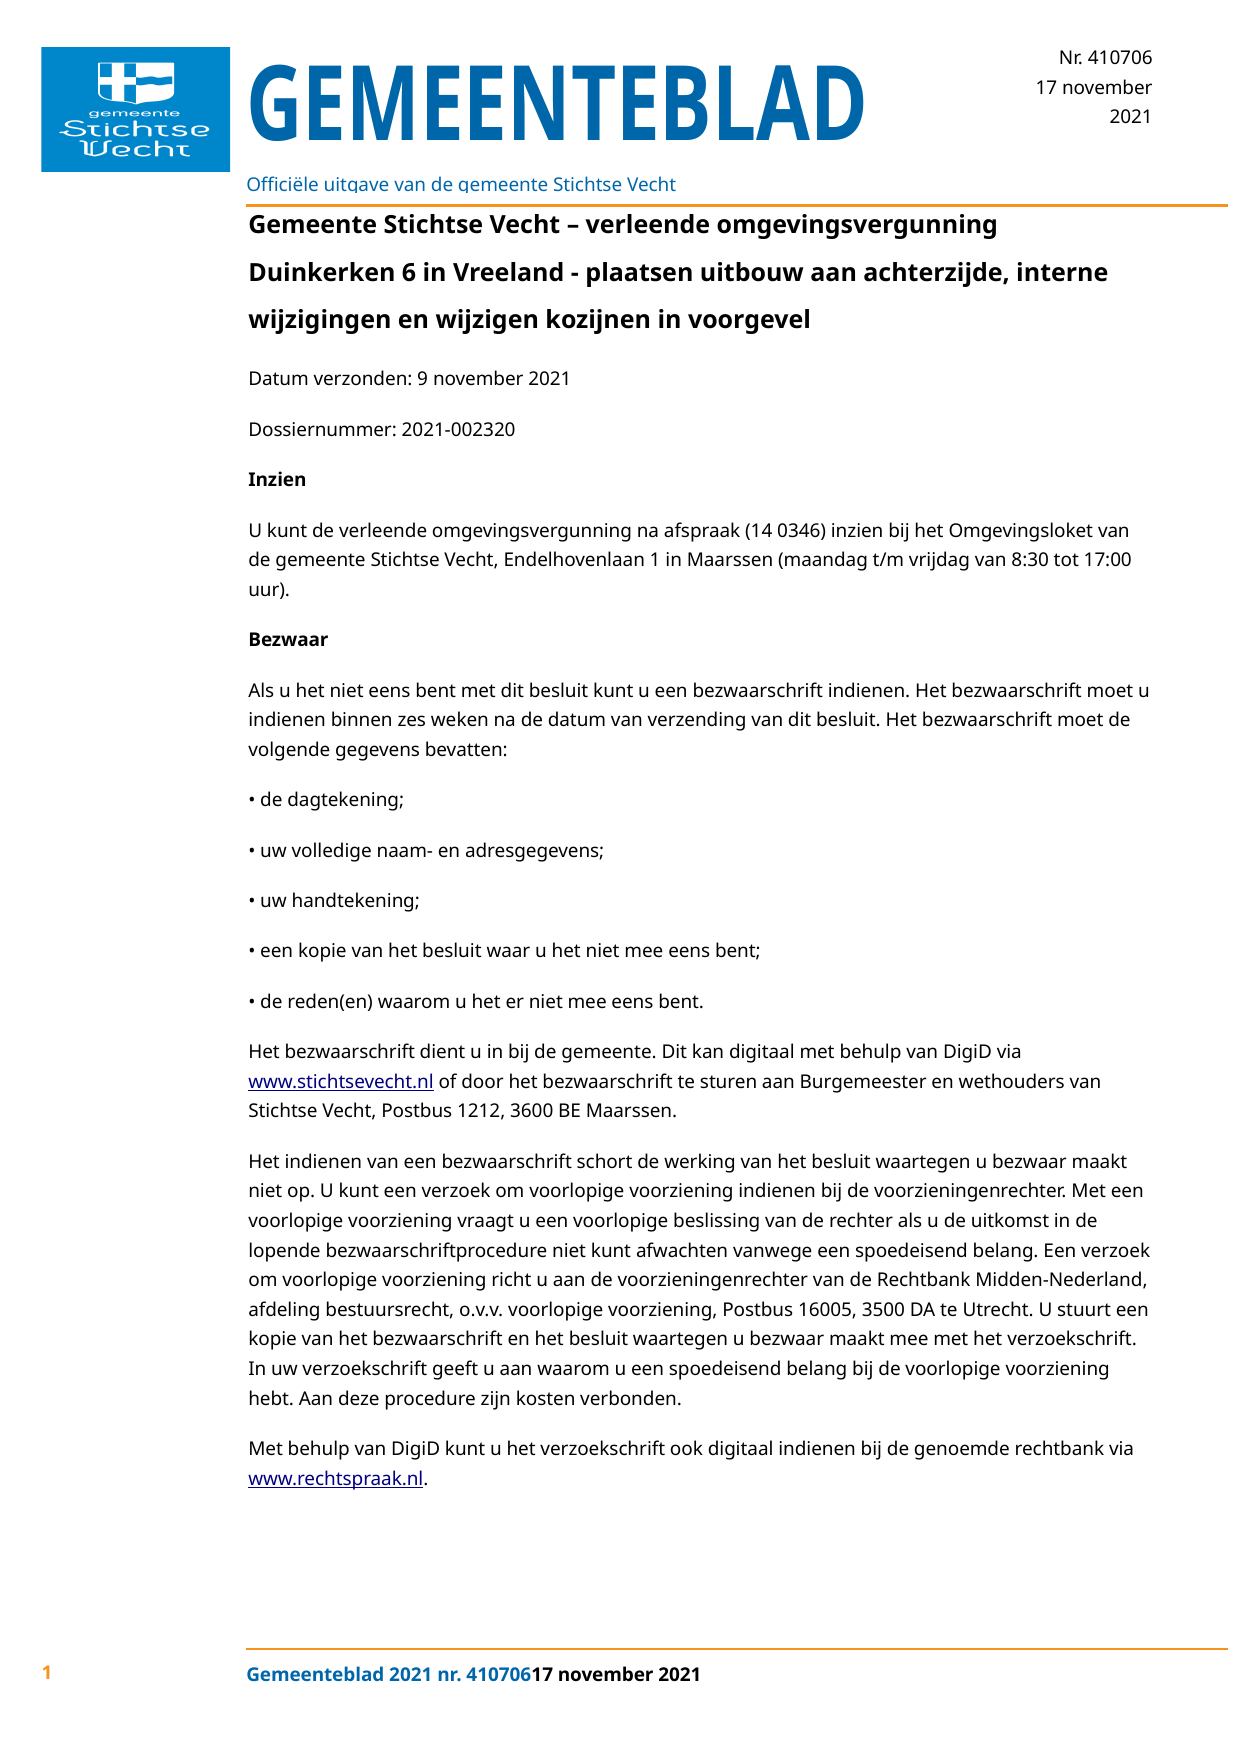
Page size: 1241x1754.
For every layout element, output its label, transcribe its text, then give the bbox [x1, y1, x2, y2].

text • de reden(en) waarom u het er niet mee eens bent. [248, 988, 1152, 1014]
text • uw volledige naam- en adresgegevens; [248, 837, 1152, 862]
text • de dagtekening; [248, 786, 1152, 812]
text Als u het niet eens bent met dit besluit kunt u een bezwaarschrift indienen. Het bezwaarschrift moet u indienen binnen zes weken na de datum van verzending van dit besluit. Het bezwaarschrift moet de volgende gegevens bevatten: [248, 677, 1152, 762]
text Dossiernummer: 2021-002320 [248, 416, 1152, 442]
text Gemeente Stichtse Vecht – verleende omgevingsvergunning Duinkerken 6 in Vreeland - plaatsen uitbouw aan achterzijde, interne wijzigingen en wijzigen kozijnen in voorgevel [248, 207, 1152, 336]
text Met behulp van DigiD kunt u het verzoekschrift ook digitaal indienen bij de genoemde rechtbank via www.rechtspraak.nl. [248, 1435, 1152, 1490]
text U kunt de verleende omgevingsvergunning na afspraak (14 0346) inzien bij het Omgevingsloket van de gemeente Stichtse Vecht, Endelhovenlaan 1 in Maarssen (maandag t/m vrijdag van 8:30 tot 17:00 uur). [248, 517, 1152, 602]
text • uw handtekening; [248, 887, 1152, 913]
text • een kopie van het besluit waar u het niet mee eens bent; [248, 938, 1152, 963]
picture [137, 63, 174, 103]
text Inzien [248, 466, 1152, 492]
text Het bezwaarschrift dient u in bij de gemeente. Dit kan digitaal met behulp van DigiD via www.stichtsevecht.nl of door het bezwaarschrift te sturen aan Burgemeester en wethouders van Stichtse Vecht, Postbus 1212, 3600 BE Maarssen. [248, 1038, 1152, 1123]
text Bezwaar [248, 626, 1152, 652]
text Datum verzonden: 9 november 2021 [248, 366, 1152, 391]
picture [99, 63, 135, 101]
text Het indienen van een bezwaarschrift schort de werking van het besluit waartegen u bezwaar maakt niet op. U kunt een verzoek om voorlopige voorziening indienen bij de voorzieningenrechter. Met een voorlopige voorziening vraagt u een voorlopige beslissing van de rechter als u de uitkomst in de lopende bezwaarschriftprocedure niet kunt afwachten vanwege een spoedeisend belang. Een verzoek om voorlopige voorziening richt u aan de voorzieningenrechter van de Rechtbank Midden-Nederland, afdeling bestuursrecht, o.v.v. voorlopige voorziening, Postbus 16005, 3500 DA te Utrecht. U stuurt een kopie van het bezwaarschrift en het besluit waartegen u bezwaar maakt mee met het verzoekschrift. In uw verzoekschrift geeft u aan waarom u een spoedeisend belang bij de voorlopige voorziening hebt. Aan deze procedure zijn kosten verbonden. [248, 1148, 1152, 1410]
